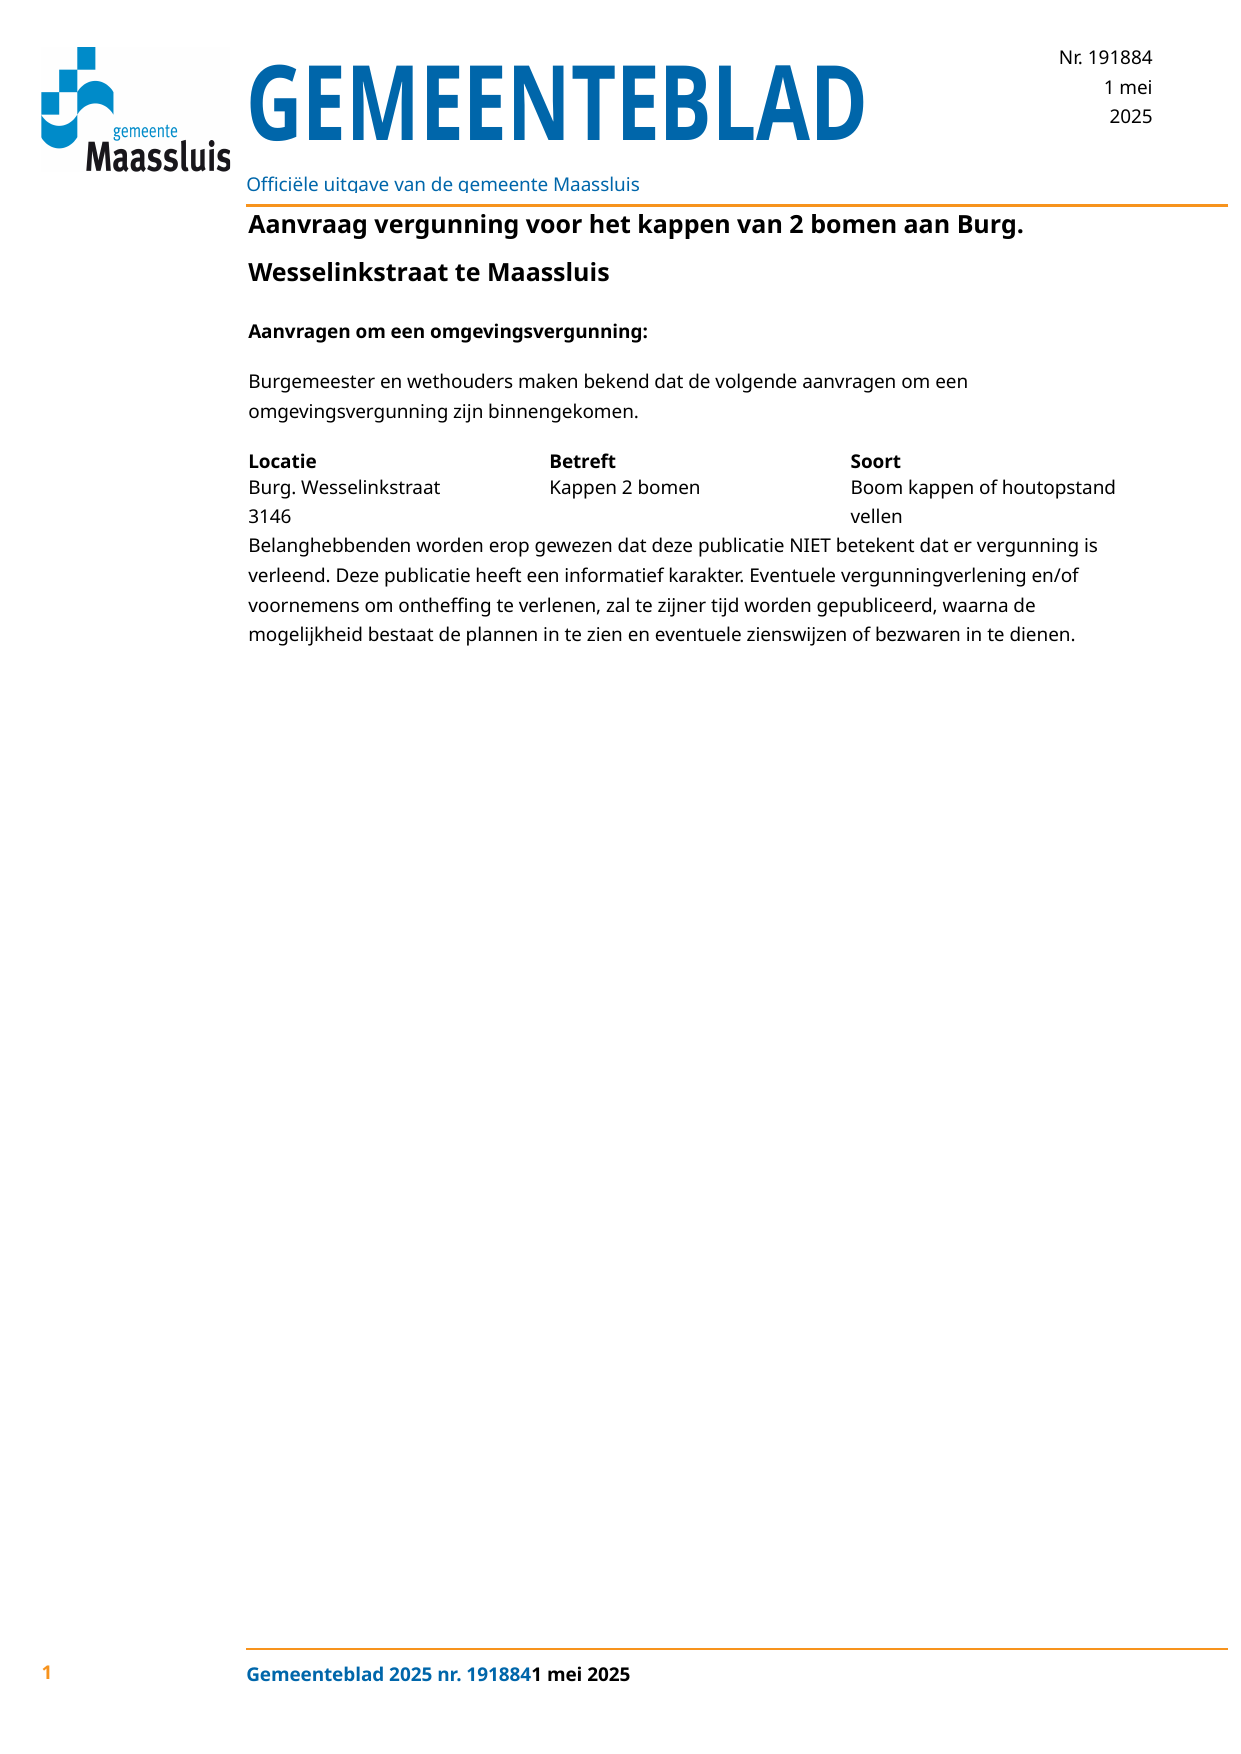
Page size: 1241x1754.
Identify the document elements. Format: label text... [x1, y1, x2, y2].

text Aanvraag vergunning voor het kappen van 2 bomen aan Burg. Wesselinkstraat te Maassluis [248, 207, 1152, 288]
table_cell Boom kappen of houtopstand vellen [850, 474, 1152, 529]
text Aanvragen om een omgevingsvergunning: [248, 318, 1152, 344]
text Belanghebbenden worden erop gewezen dat deze publicatie NIET betekent dat er vergunning is verleend. Deze publicatie heeft een informatief karakter. Eventuele vergunningverlening en/of voornemens om ontheffing te verlenen, zal te zijner tijd worden gepubliceerd, waarna de mogelijkheid bestaat de plannen in te zien en eventuele zienswijzen of bezwaren in te dienen. [248, 533, 1152, 647]
picture [41, 47, 77, 92]
table_header Locatie [248, 449, 549, 474]
text Burgemeester en wethouders maken bekend dat de volgende aanvragen om een omgevingsvergunning zijn binnengekomen. [248, 368, 1152, 424]
table_header Soort [850, 449, 1152, 474]
table_cell Kappen 2 bomen [549, 474, 850, 529]
picture [41, 47, 231, 172]
table_header Betreft [549, 449, 850, 474]
table_cell Burg. Wesselinkstraat 3146 [248, 474, 549, 529]
